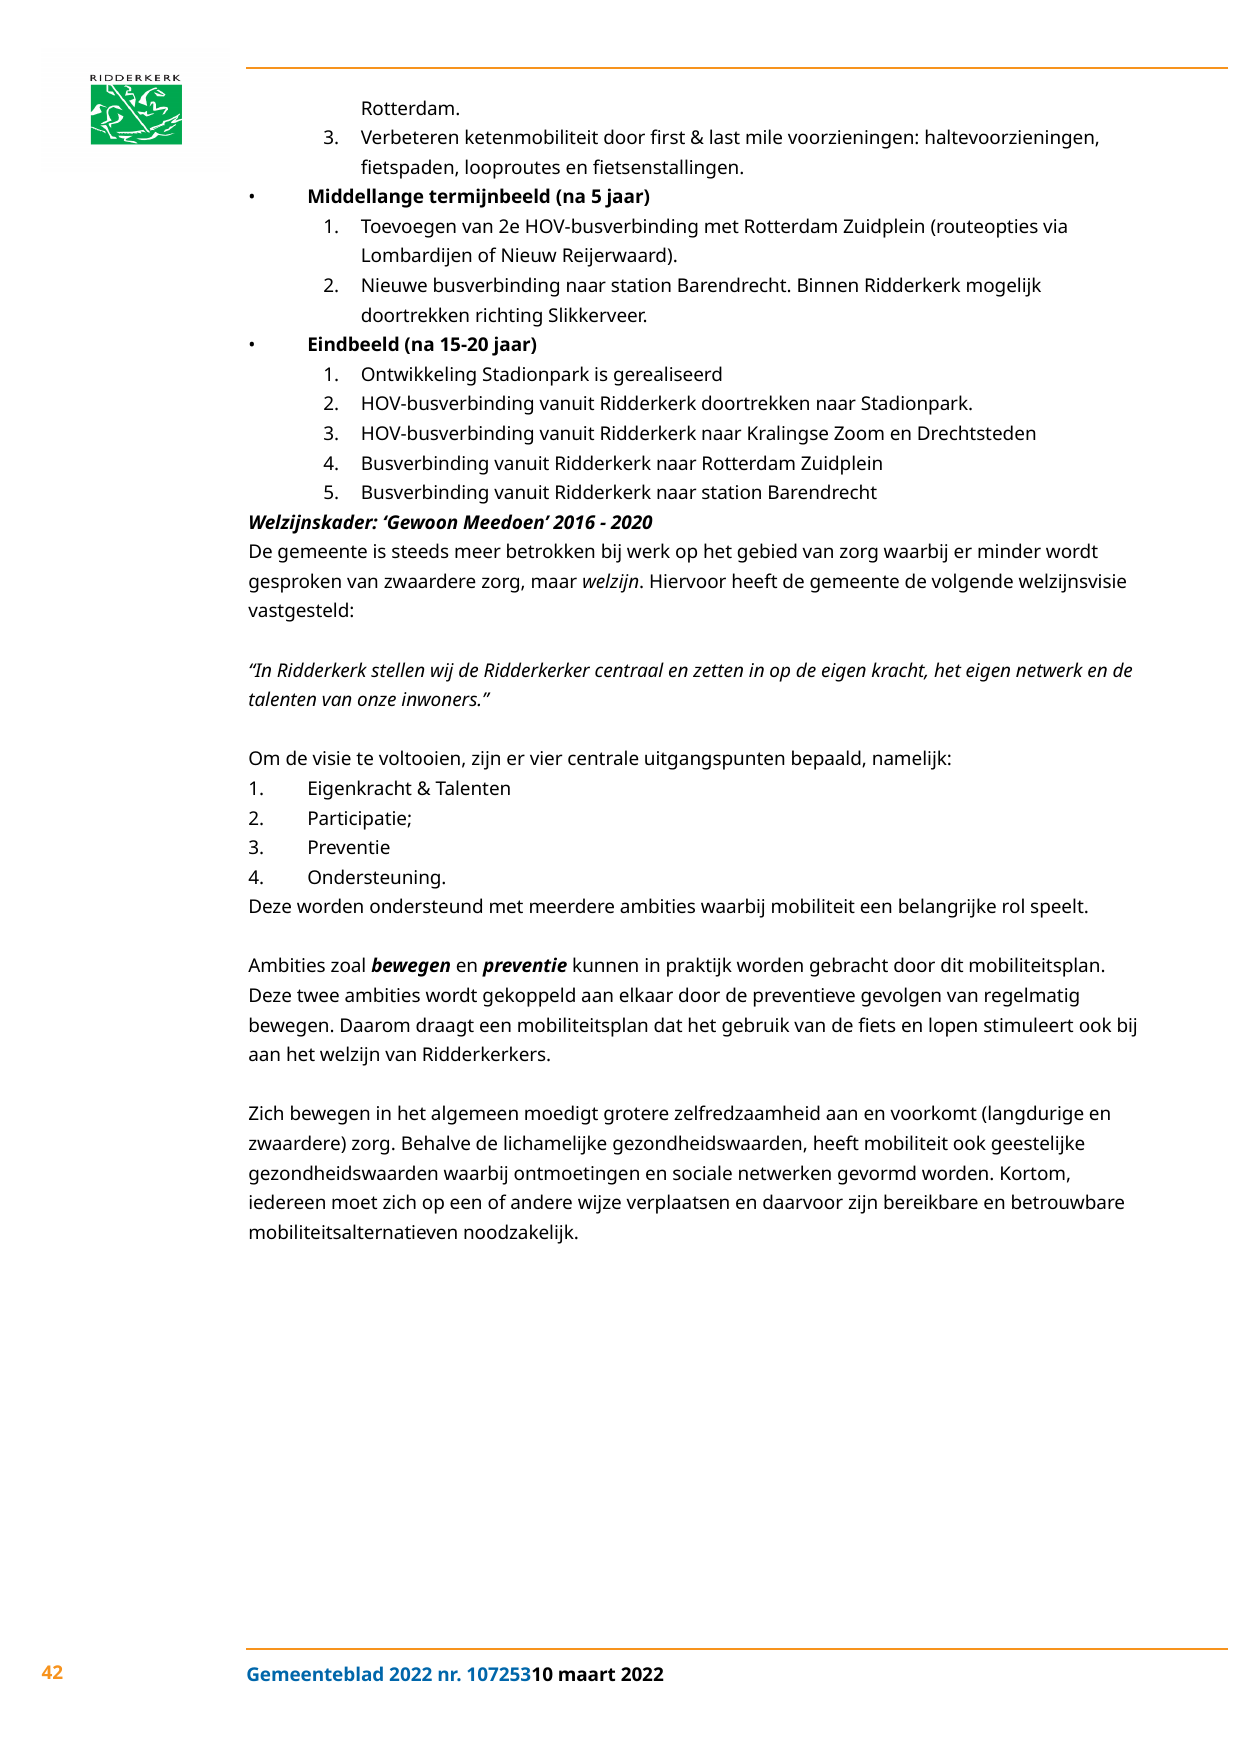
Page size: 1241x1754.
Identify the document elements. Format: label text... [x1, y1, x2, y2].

list Ontwikkeling Stadionpark is gerealiseerd [323, 361, 1152, 387]
list Busverbinding vanuit Ridderkerk naar station Barendrecht [323, 479, 1152, 505]
list Toevoegen van 2e HOV-busverbinding met Rotterdam Zuidplein (routeopties via Lombardijen of Nieuw Reijerwaard). [323, 213, 1152, 268]
text Zich bewegen in het algemeen moedigt grotere zelfredzaamheid aan en voorkomt (langdurige en zwaardere) zorg. Behalve de lichamelijke gezondheidswaarden, heeft mobiliteit ook geestelijke gezondheidswaarden waarbij ontmoetingen en sociale netwerken gevormd worden. Kortom, iedereen moet zich op een of andere wijze verplaatsen en daarvoor zijn bereikbare en betrouwbare mobiliteitsalternatieven noodzakelijk. [248, 1101, 1152, 1245]
list HOV-busverbinding vanuit Ridderkerk doortrekken naar Stadionpark. [323, 391, 1152, 416]
list Eindbeeld (na 15-20 jaar) [248, 331, 1152, 357]
list Ondersteuning. [248, 864, 1152, 890]
text Welzijnskader: ‘Gewoon Meedoen’ 2016 - 2020 [248, 509, 1152, 535]
list Verbeteren ketenmobiliteit door first & last mile voorzieningen: haltevoorzieningen, fietspaden, looproutes en fietsenstallingen. [323, 124, 1152, 180]
picture [41, 47, 231, 172]
list Middellange termijnbeeld (na 5 jaar) [248, 183, 1152, 209]
list Nieuwe busverbinding naar station Barendrecht. Binnen Ridderkerk mogelijk doortrekken richting Slikkerveer. [323, 272, 1152, 328]
list Participatie; [248, 805, 1152, 831]
list Eigenkracht & Talenten [248, 775, 1152, 801]
list Preventie [248, 834, 1152, 860]
text “In Ridderkerk stellen wij de Ridderkerker centraal en zetten in op de eigen kracht, het eigen netwerk en de talenten van onze inwoners.” [248, 657, 1152, 712]
text De gemeente is steeds meer betrokken bij werk op het gebied van zorg waarbij er minder wordt gesproken van zwaardere zorg, maar welzijn. Hiervoor heeft de gemeente de volgende welzijnsvisie vastgesteld: [248, 538, 1152, 623]
text Ambities zoal bewegen en preventie kunnen in praktijk worden gebracht door dit mobiliteitsplan. Deze twee ambities wordt gekoppeld aan elkaar door de preventieve gevolgen van regelmatig bewegen. Daarom draagt een mobiliteitsplan dat het gebruik van de fiets en lopen stimuleert ook bij aan het welzijn van Ridderkerkers. [248, 953, 1152, 1067]
list Rotterdam. [323, 95, 1152, 121]
list Busverbinding vanuit Ridderkerk naar Rotterdam Zuidplein [323, 450, 1152, 476]
text Om de visie te voltooien, zijn er vier centrale uitgangspunten bepaald, namelijk: [248, 746, 1152, 771]
text Deze worden ondersteund met meerdere ambities waarbij mobiliteit een belangrijke rol speelt. [248, 893, 1152, 919]
list HOV-busverbinding vanuit Ridderkerk naar Kralingse Zoom en Drechtsteden [323, 420, 1152, 446]
